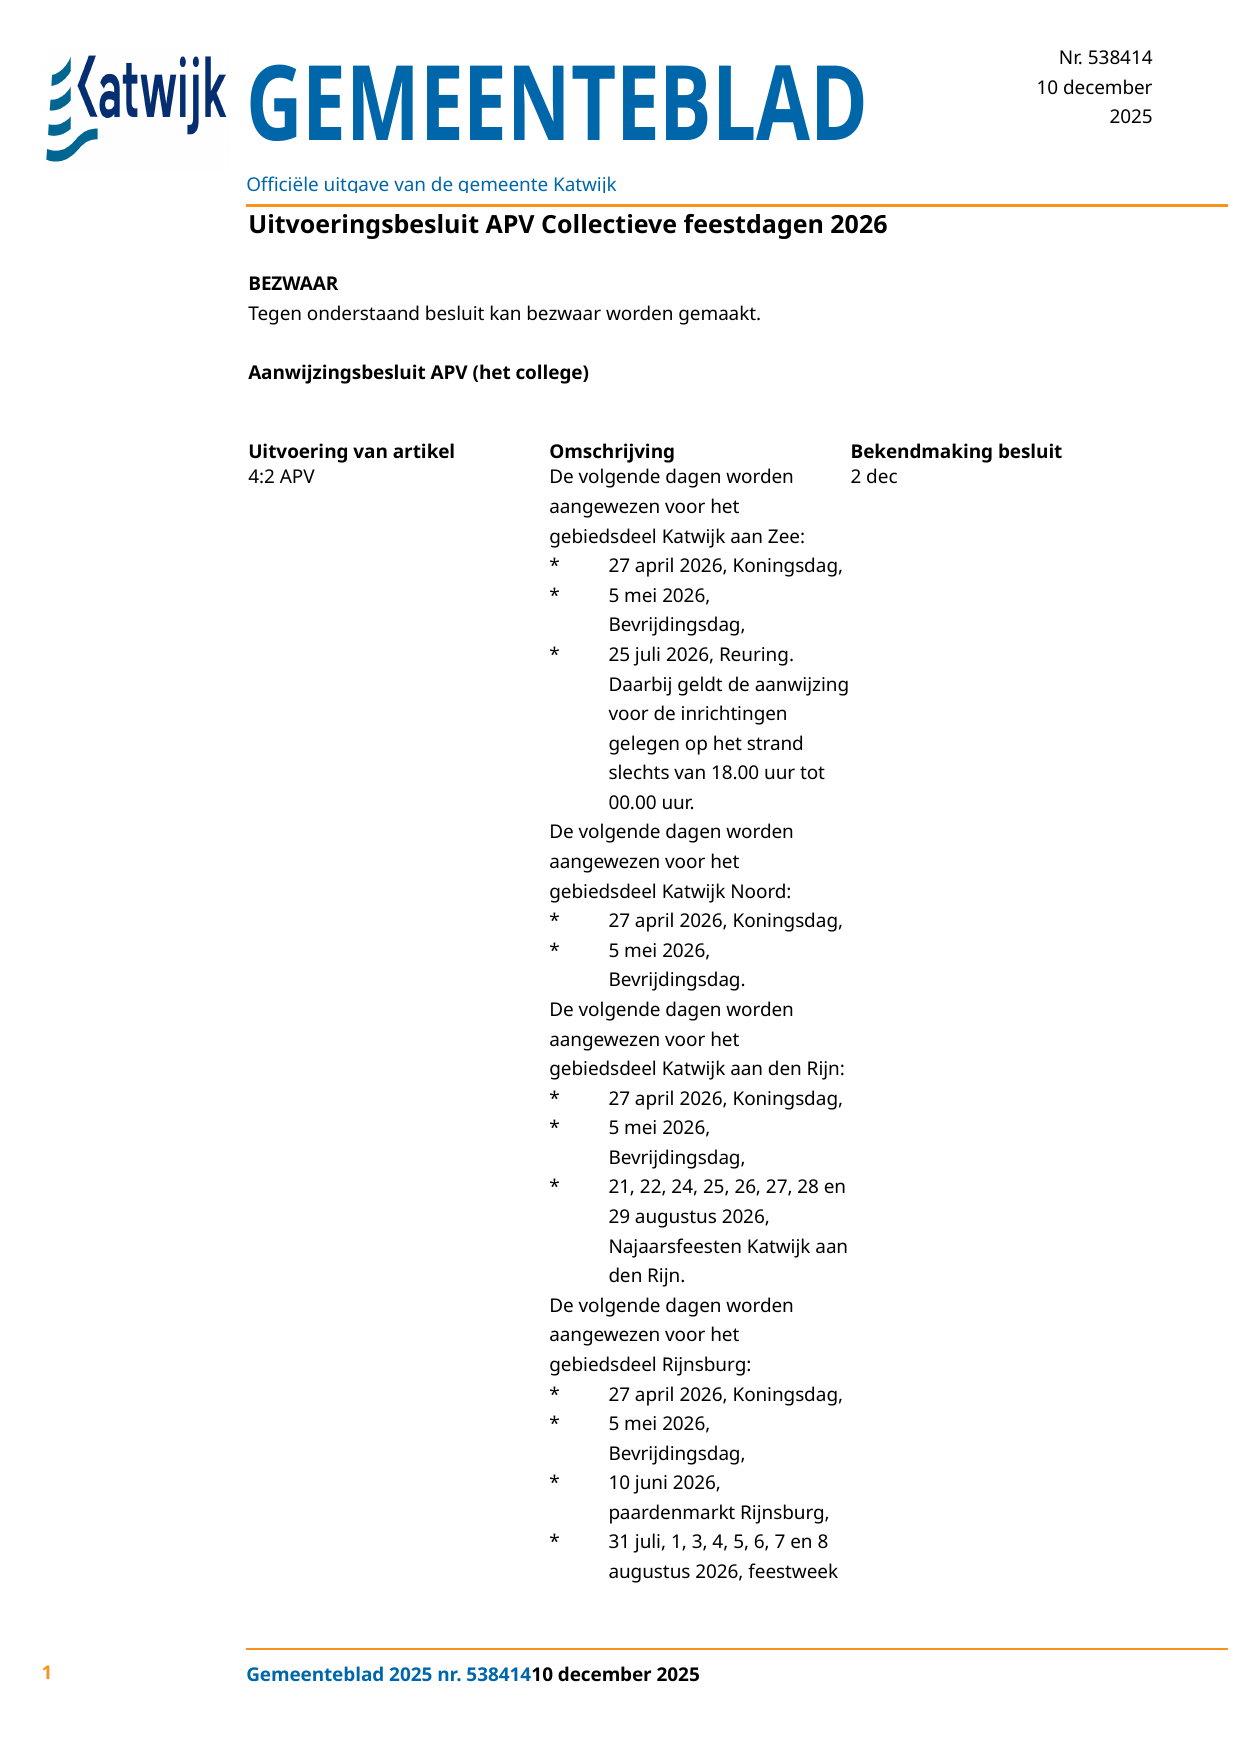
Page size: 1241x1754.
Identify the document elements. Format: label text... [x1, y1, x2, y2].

table_cell De volgende dagen worden aangewezen voor het gebiedsdeel Katwijk aan Zee: 27 april 2026, Koningsdag, 5 mei 2026, Bevrijdingsdag, 25 juli 2026, Reuring. Daarbij geldt de aanwijzing voor de inrichtingen gelegen op het strand slechts van 18.00 uur tot 00.00 uur. De volgende dagen worden aangewezen voor het gebiedsdeel Katwijk Noord: 27 april 2026, Koningsdag, 5 mei 2026, Bevrijdingsdag. De volgende dagen worden aangewezen voor het gebiedsdeel Katwijk aan den Rijn: 27 april 2026, Koningsdag, 5 mei 2026, Bevrijdingsdag, 21, 22, 24, 25, 26, 27, 28 en 29 augustus 2026, Najaarsfeesten Katwijk aan den Rijn. De volgende dagen worden aangewezen voor het gebiedsdeel Rijnsburg: 27 april 2026, Koningsdag, 5 mei 2026, Bevrijdingsdag, 10 juni 2026, paardenmarkt Rijnsburg, 31 juli, 1, 3, 4, 5, 6, 7 en 8 augustus 2026, feestweek [549, 464, 850, 1584]
text Aanwijzingsbesluit APV (het college) [248, 359, 1152, 385]
table_header Bekendmaking besluit [850, 438, 1152, 464]
text Tegen onderstaand besluit kan bezwaar worden gemaakt. [248, 300, 1152, 326]
text Uitvoeringsbesluit APV Collectieve feestdagen 2026 [248, 207, 1152, 241]
table_header Uitvoering van artikel [248, 438, 549, 464]
text BEZWAAR [248, 270, 1152, 296]
picture [41, 47, 231, 172]
table_header Omschrijving [549, 438, 850, 464]
table_cell 2 dec [850, 464, 1152, 1584]
table_cell 4:2 APV [248, 464, 549, 1584]
